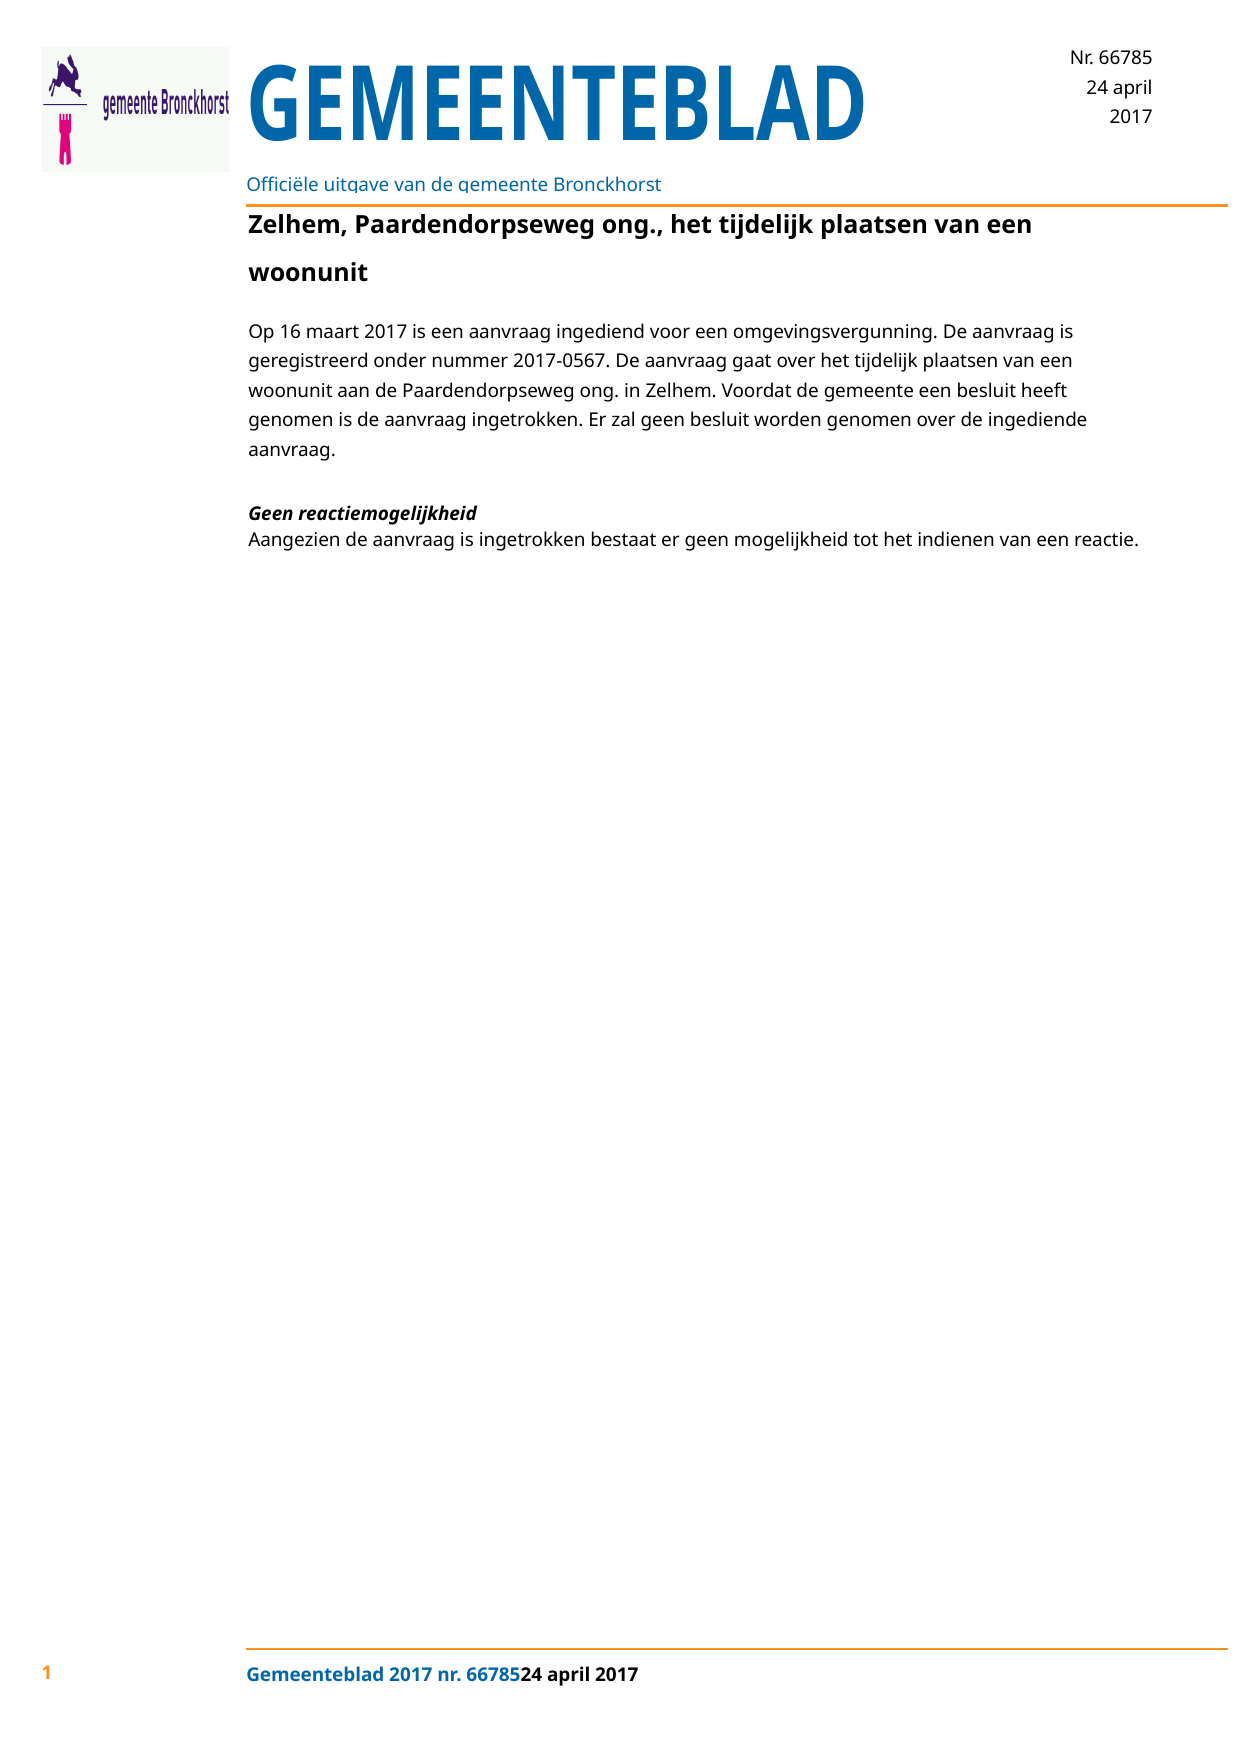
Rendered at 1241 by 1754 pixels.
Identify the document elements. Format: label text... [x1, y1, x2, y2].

text Geen reactiemogelijkheid [248, 500, 1152, 526]
text Zelhem, Paardendorpseweg ong., het tijdelijk plaatsen van een woonunit [248, 207, 1152, 288]
picture [41, 47, 231, 172]
text Op 16 maart 2017 is een aanvraag ingediend voor een omgevingsvergunning. De aanvraag is geregistreerd onder nummer 2017-0567. De aanvraag gaat over het tijdelijk plaatsen van een woonunit aan de Paardendorpseweg ong. in Zelhem. Voordat de gemeente een besluit heeft genomen is de aanvraag ingetrokken. Er zal geen besluit worden genomen over de ingediende aanvraag. [248, 318, 1152, 462]
text Aangezien de aanvraag is ingetrokken bestaat er geen mogelijkheid tot het indienen van een reactie. [248, 526, 1152, 552]
